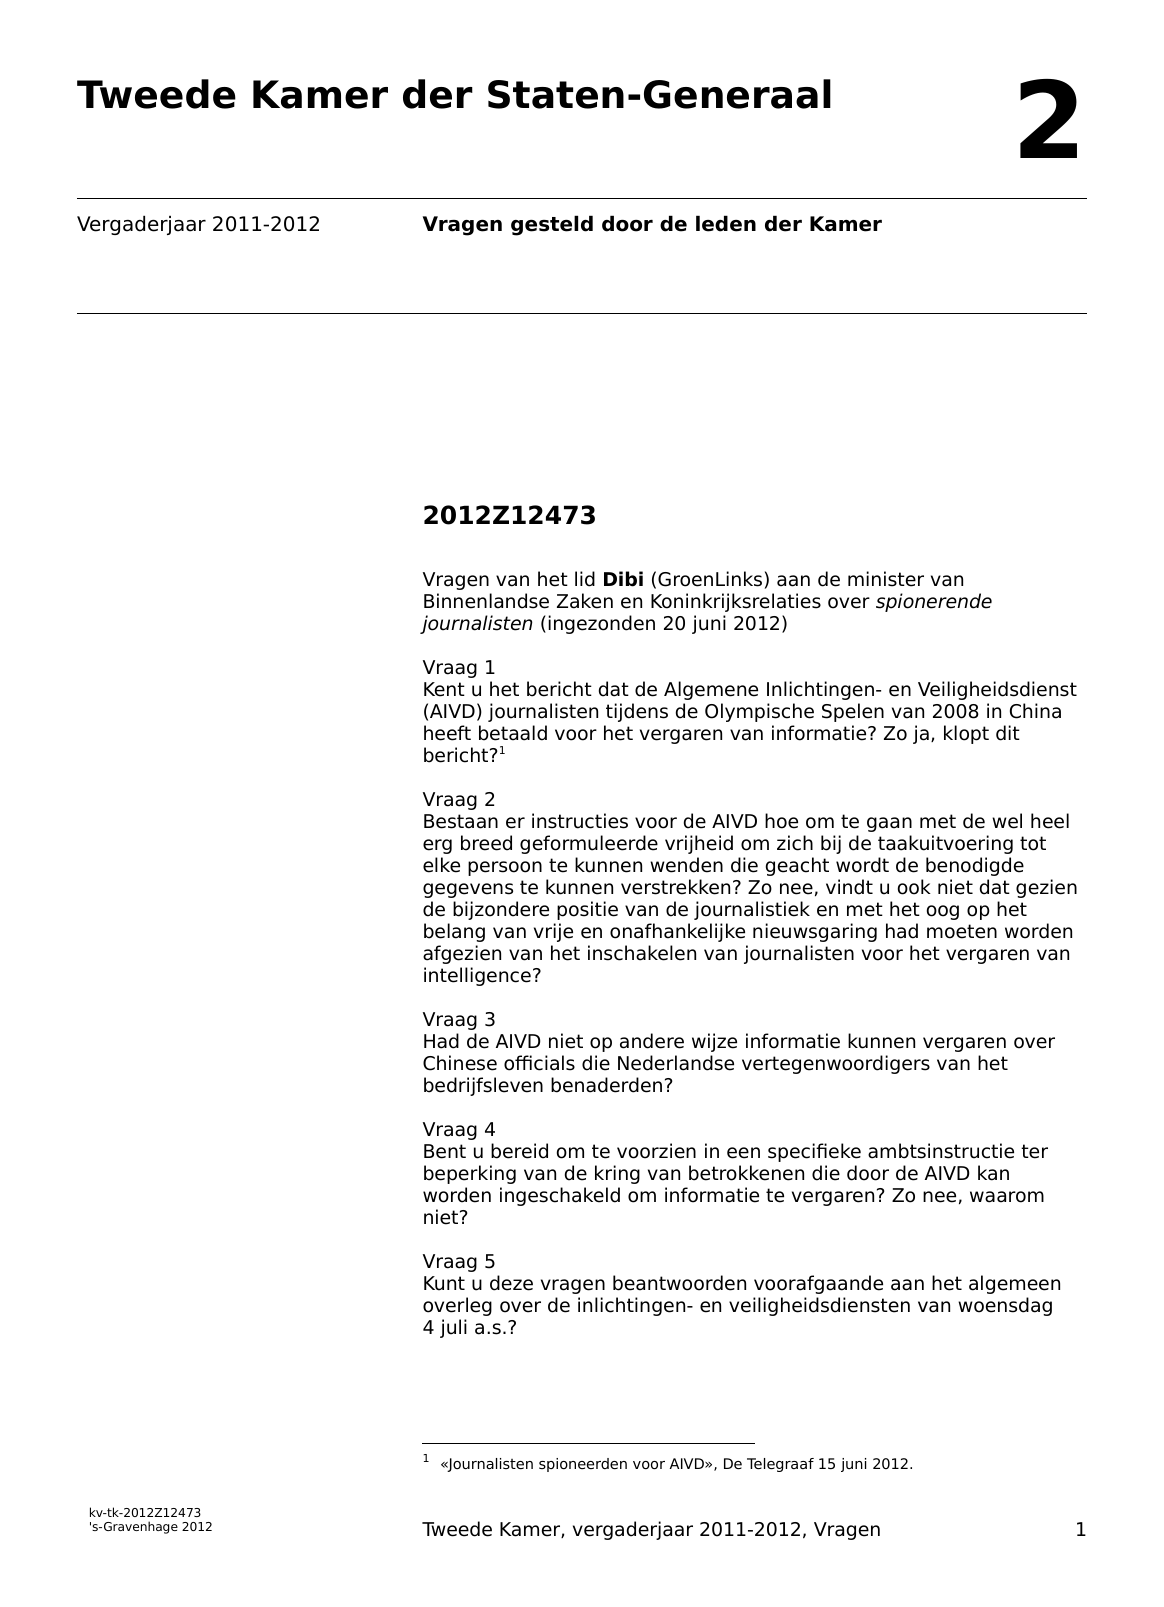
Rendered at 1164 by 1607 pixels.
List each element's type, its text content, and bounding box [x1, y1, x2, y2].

text «Journalisten spioneerden voor AIVD», De Telegraaf 15 juni 2012. [422, 1452, 1087, 1474]
text kv-tk-2012Z12473 [88, 1506, 323, 1520]
text Vraag 3 [422, 1009, 1087, 1031]
text Vraag 2 [422, 789, 1087, 811]
text 2012Z12473 [422, 501, 1087, 531]
text Vraag 5 [422, 1251, 1087, 1273]
text Had de AIVD niet op andere wijze informatie kunnen vergaren over Chinese officials die Nederlandse vertegenwoordigers van het bedrijfsleven benaderden? [422, 1031, 1087, 1097]
text Vraag 4 [422, 1119, 1087, 1141]
table_header Tweede Kamer der Staten-Generaal [77, 59, 886, 198]
text Kent u het bericht dat de Algemene Inlichtingen- en Veiligheidsdienst (AIVD) journalisten tijdens de Olympische Spelen van 2008 in China heeft betaald voor het vergaren van informatie? Zo ja, klopt dit bericht? [422, 679, 1087, 767]
text Bent u bereid om te voorzien in een specifieke ambtsinstructie ter beperking van de kring van betrokkenen die door de AIVD kan worden ingeschakeld om informatie te vergaren? Zo nee, waarom niet? [422, 1141, 1087, 1229]
text 's-Gravenhage 2012 [88, 1520, 323, 1534]
table_cell Vragen gesteld door de leden der Kamer [422, 199, 1087, 313]
text Kunt u deze vragen beantwoorden voorafgaande aan het algemeen overleg over de inlichtingen- en veiligheidsdiensten van woensdag 4 juli a.s.? [422, 1273, 1087, 1339]
text Bestaan er instructies voor de AIVD hoe om te gaan met de wel heel erg breed geformuleerde vrijheid om zich bij de taakuitvoering tot elke persoon te kunnen wenden die geacht wordt de benodigde gegevens te kunnen verstrekken? Zo nee, vindt u ook niet dat gezien de bijzondere positie van de journalistiek en met het oog op het belang van vrije en onafhankelijke nieuwsgaring had moeten worden afgezien van het inschakelen van journalisten voor het vergaren van intelligence? [422, 811, 1087, 987]
text Vragen van het lid Dibi (GroenLinks) aan de minister van Binnenlandse Zaken en Koninkrijksrelaties over spionerende journalisten (ingezonden 20 juni 2012) [422, 569, 1087, 635]
table_header 2 [886, 59, 1087, 198]
text Vraag 1 [422, 657, 1087, 679]
table_cell Vergaderjaar 2011-2012 [77, 199, 422, 313]
